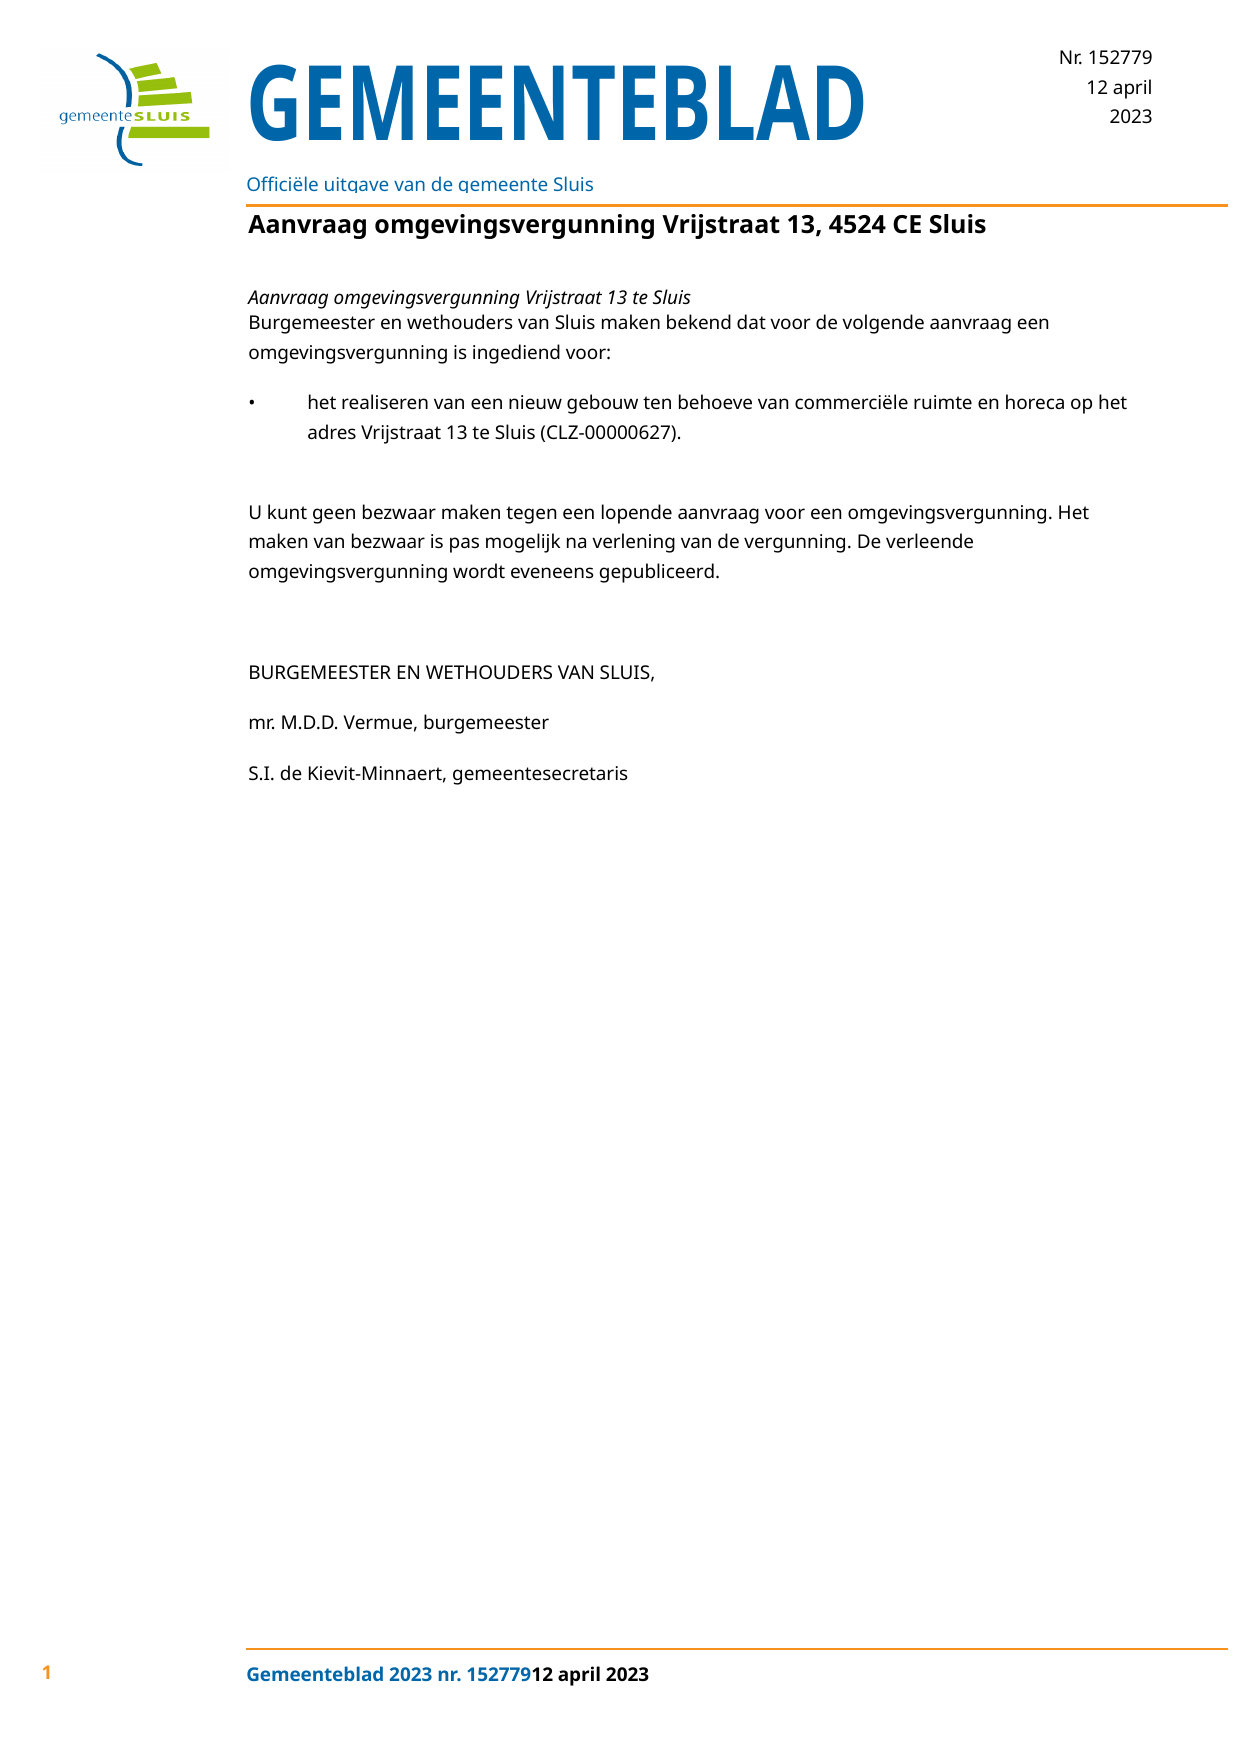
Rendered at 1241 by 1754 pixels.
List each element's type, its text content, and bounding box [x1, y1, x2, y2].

picture [41, 47, 231, 172]
text Aanvraag omgevingsvergunning Vrijstraat 13 te Sluis [248, 284, 1152, 309]
text Burgemeester en wethouders van Sluis maken bekend dat voor de volgende aanvraag een omgevingsvergunning is ingediend voor: [248, 309, 1152, 365]
text Aanvraag omgevingsvergunning Vrijstraat 13, 4524 CE Sluis [248, 207, 1152, 241]
list het realiseren van een nieuw gebouw ten behoeve van commerciële ruimte en horeca op het adres Vrijstraat 13 te Sluis (CLZ-00000627). [248, 389, 1152, 445]
text U kunt geen bezwaar maken tegen een lopende aanvraag voor een omgevingsvergunning. Het maken van bezwaar is pas mogelijk na verlening van de vergunning. De verleende omgevingsvergunning wordt eveneens gepubliceerd. [248, 499, 1152, 584]
text S.I. de Kievit-Minnaert, gemeentesecretaris [248, 760, 1152, 786]
text BURGEMEESTER EN WETHOUDERS VAN SLUIS, [248, 659, 1152, 685]
text mr. M.D.D. Vermue, burgemeester [248, 709, 1152, 735]
